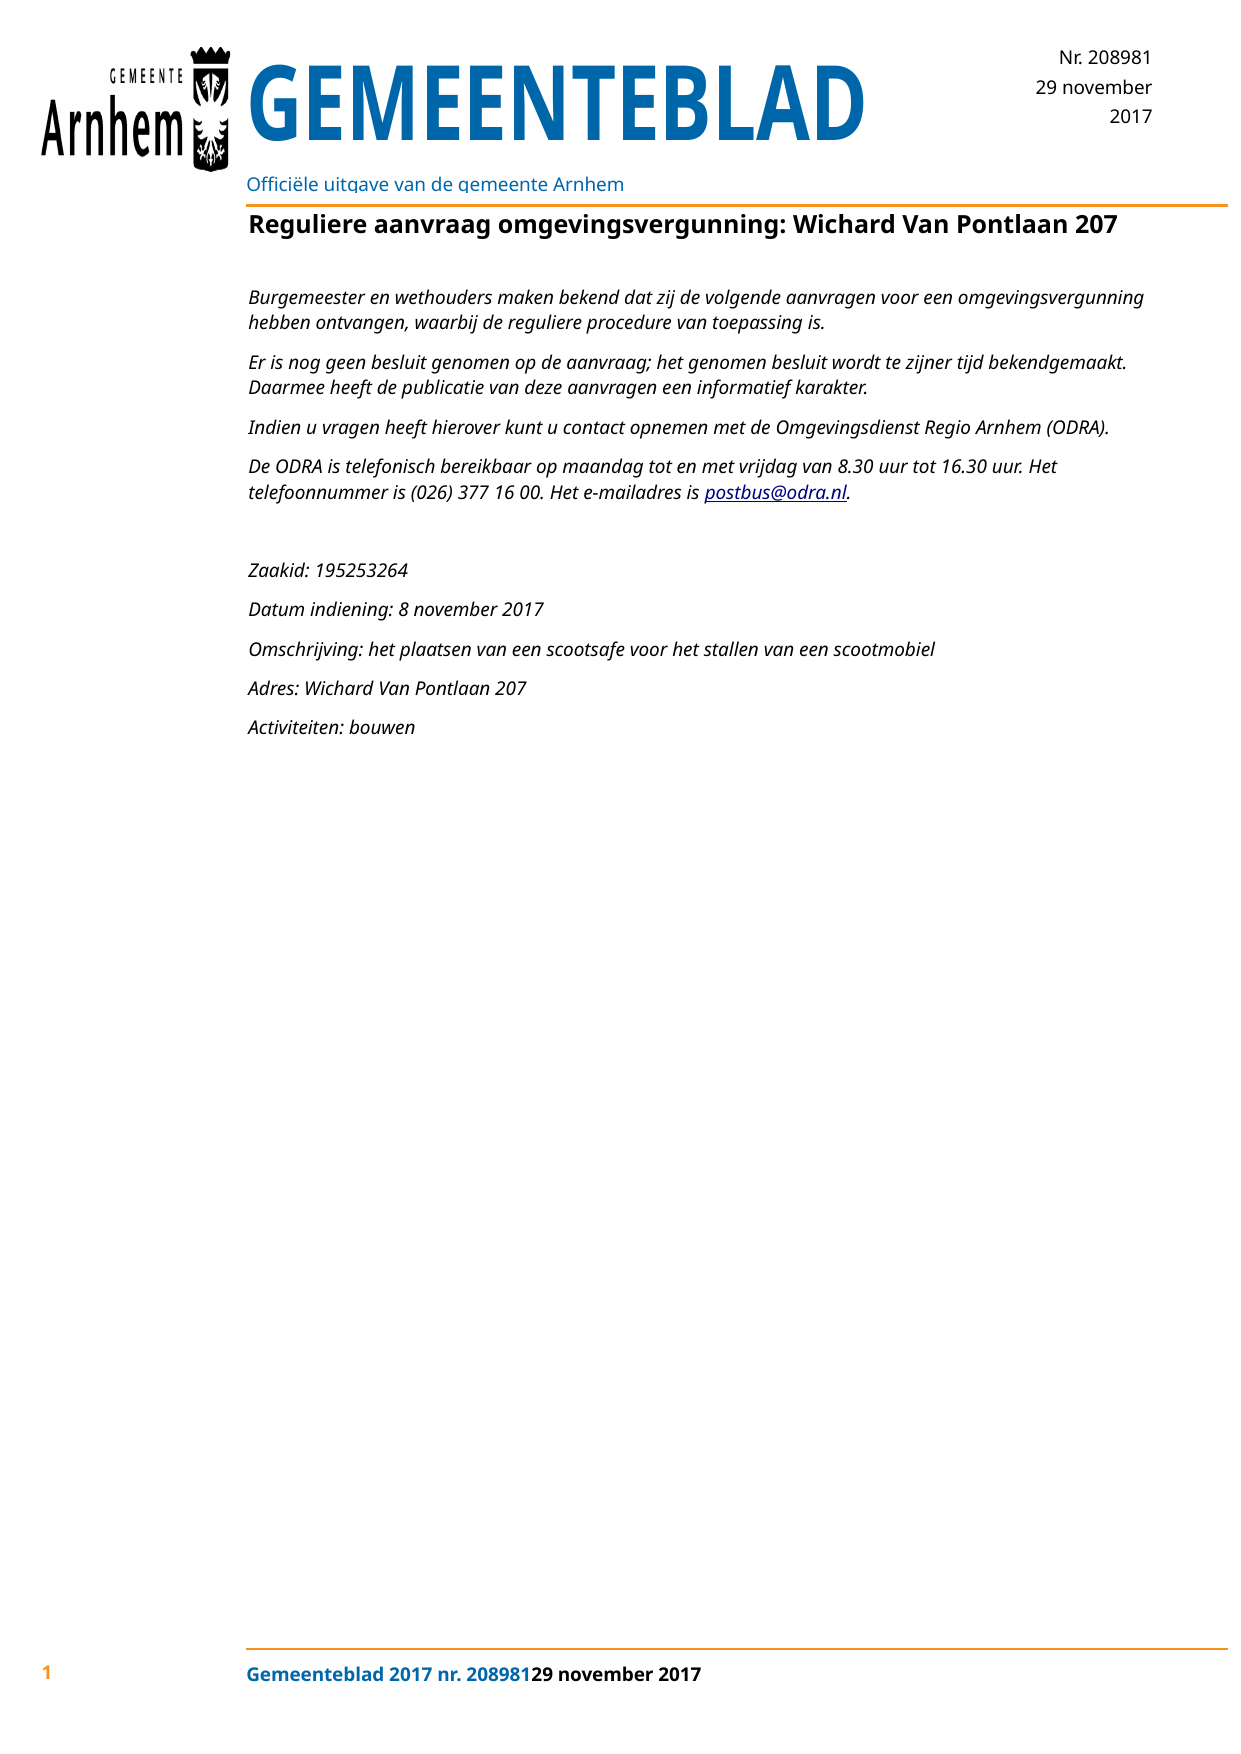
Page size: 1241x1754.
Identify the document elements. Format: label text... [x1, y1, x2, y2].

text Adres: Wichard Van Pontlaan 207 [248, 675, 1152, 701]
text Indien u vragen heeft hierover kunt u contact opnemen met de Omgevingsdienst Regio Arnhem (ODRA). [248, 414, 1152, 439]
text De ODRA is telefonisch bereikbaar op maandag tot en met vrijdag van 8.30 uur tot 16.30 uur. Het telefoonnummer is (026) 377 16 00. Het e-mailadres is postbus@odra.nl. [248, 453, 1152, 504]
text Activiteiten: bouwen [248, 714, 1152, 740]
text Datum indiening: 8 november 2017 [248, 597, 1152, 622]
picture [41, 47, 231, 172]
text Reguliere aanvraag omgevingsvergunning: Wichard Van Pontlaan 207 [248, 207, 1152, 241]
text Omschrijving: het plaatsen van een scootsafe voor het stallen van een scootmobiel [248, 636, 1152, 662]
text Zaakid: 195253264 [248, 557, 1152, 583]
text Er is nog geen besluit genomen op de aanvraag; het genomen besluit wordt te zijner tijd bekendgemaakt. Daarmee heeft de publicatie van deze aanvragen een informatief karakter. [248, 349, 1152, 400]
text Burgemeester en wethouders maken bekend dat zij de volgende aanvragen voor een omgevingsvergunning hebben ontvangen, waarbij de reguliere procedure van toepassing is. [248, 284, 1152, 335]
